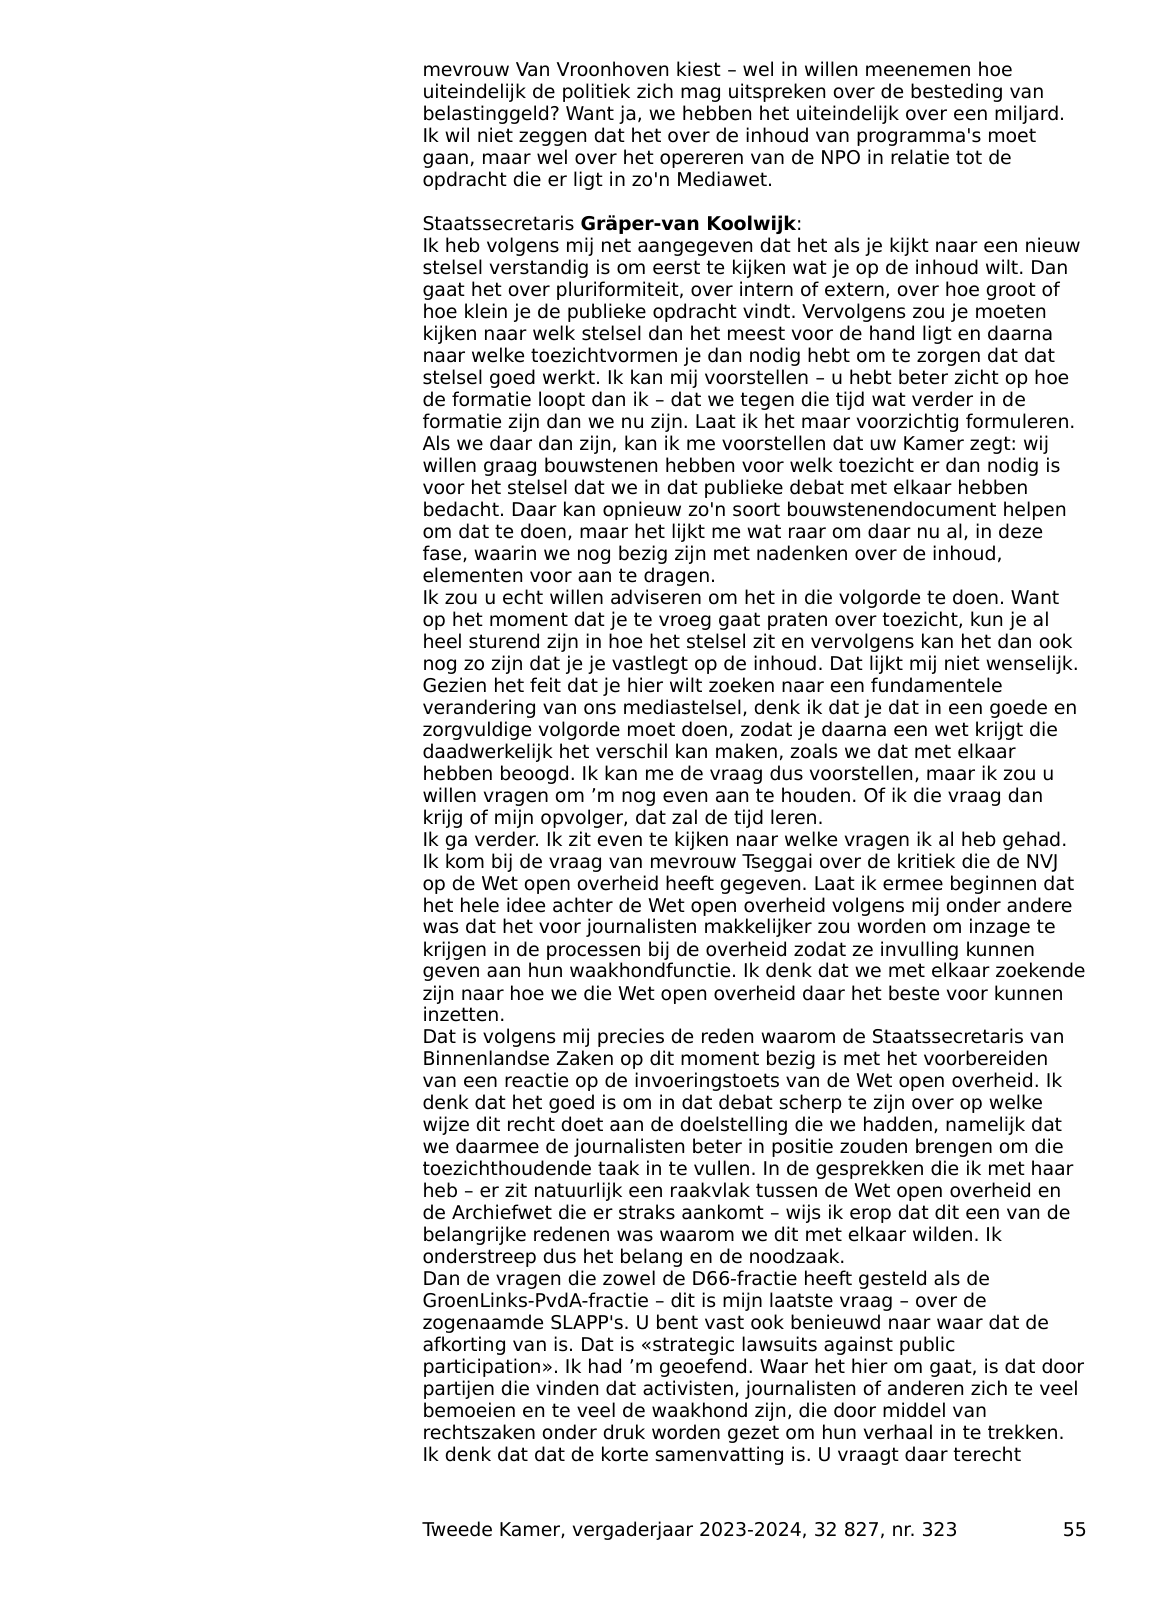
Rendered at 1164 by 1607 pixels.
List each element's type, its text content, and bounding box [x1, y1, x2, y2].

text Ik ga verder. Ik zit even te kijken naar welke vragen ik al heb gehad. Ik kom bij de vraag van mevrouw Tseggai over de kritiek die de NVJ op de Wet open overheid heeft gegeven. Laat ik ermee beginnen dat het hele idee achter de Wet open overheid volgens mij onder andere was dat het voor journalisten makkelijker zou worden om inzage te krijgen in de processen bij de overheid zodat ze invulling kunnen geven aan hun waakhondfunctie. Ik denk dat we met elkaar zoekende zijn naar hoe we die Wet open overheid daar het beste voor kunnen inzetten. [422, 828, 1087, 1026]
text Staatssecretaris Gräper-van Koolwijk: [422, 213, 1087, 235]
text Dat is volgens mij precies de reden waarom de Staatssecretaris van Binnenlandse Zaken op dit moment bezig is met het voorbereiden van een reactie op de invoeringstoets van de Wet open overheid. Ik denk dat het goed is om in dat debat scherp te zijn over op welke wijze dit recht doet aan de doelstelling die we hadden, namelijk dat we daarmee de journalisten beter in positie zouden brengen om die toezichthoudende taak in te vullen. In de gesprekken die ik met haar heb – er zit natuurlijk een raakvlak tussen de Wet open overheid en de Archiefwet die er straks aankomt – wijs ik erop dat dit een van de belangrijke redenen was waarom we dit met elkaar wilden. Ik onderstreep dus het belang en de noodzaak. [422, 1026, 1087, 1268]
text Ik heb volgens mij net aangegeven dat het als je kijkt naar een nieuw stelsel verstandig is om eerst te kijken wat je op de inhoud wilt. Dan gaat het over pluriformiteit, over intern of extern, over hoe groot of hoe klein je de publieke opdracht vindt. Vervolgens zou je moeten kijken naar welk stelsel dan het meest voor de hand ligt en daarna naar welke toezichtvormen je dan nodig hebt om te zorgen dat dat stelsel goed werkt. Ik kan mij voorstellen – u hebt beter zicht op hoe de formatie loopt dan ik – dat we tegen die tijd wat verder in de formatie zijn dan we nu zijn. Laat ik het maar voorzichtig formuleren. Als we daar dan zijn, kan ik me voorstellen dat uw Kamer zegt: wij willen graag bouwstenen hebben voor welk toezicht er dan nodig is voor het stelsel dat we in dat publieke debat met elkaar hebben bedacht. Daar kan opnieuw zo'n soort bouwstenendocument helpen om dat te doen, maar het lijkt me wat raar om daar nu al, in deze fase, waarin we nog bezig zijn met nadenken over de inhoud, elementen voor aan te dragen. [422, 235, 1087, 587]
text Dan de vragen die zowel de D66-fractie heeft gesteld als de GroenLinks-PvdA-fractie – dit is mijn laatste vraag – over de zogenaamde SLAPP's. U bent vast ook benieuwd naar waar dat de afkorting van is. Dat is «strategic lawsuits against public participation». Ik had ’m geoefend. Waar het hier om gaat, is dat door partijen die vinden dat activisten, journalisten of anderen zich te veel bemoeien en te veel de waakhond zijn, die door middel van rechtszaken onder druk worden gezet om hun verhaal in te trekken. Ik denk dat dat de korte samenvatting is. U vraagt daar terecht [422, 1268, 1087, 1466]
text mevrouw Van Vroonhoven kiest – wel in willen meenemen hoe uiteindelijk de politiek zich mag uitspreken over de besteding van belastinggeld? Want ja, we hebben het uiteindelijk over een miljard. Ik wil niet zeggen dat het over de inhoud van programma's moet gaan, maar wel over het opereren van de NPO in relatie tot de opdracht die er ligt in zo'n Mediawet. [422, 59, 1087, 191]
text Ik zou u echt willen adviseren om het in die volgorde te doen. Want op het moment dat je te vroeg gaat praten over toezicht, kun je al heel sturend zijn in hoe het stelsel zit en vervolgens kan het dan ook nog zo zijn dat je je vastlegt op de inhoud. Dat lijkt mij niet wenselijk. Gezien het feit dat je hier wilt zoeken naar een fundamentele verandering van ons mediastelsel, denk ik dat je dat in een goede en zorgvuldige volgorde moet doen, zodat je daarna een wet krijgt die daadwerkelijk het verschil kan maken, zoals we dat met elkaar hebben beoogd. Ik kan me de vraag dus voorstellen, maar ik zou u willen vragen om ’m nog even aan te houden. Of ik die vraag dan krijg of mijn opvolger, dat zal de tijd leren. [422, 587, 1087, 828]
